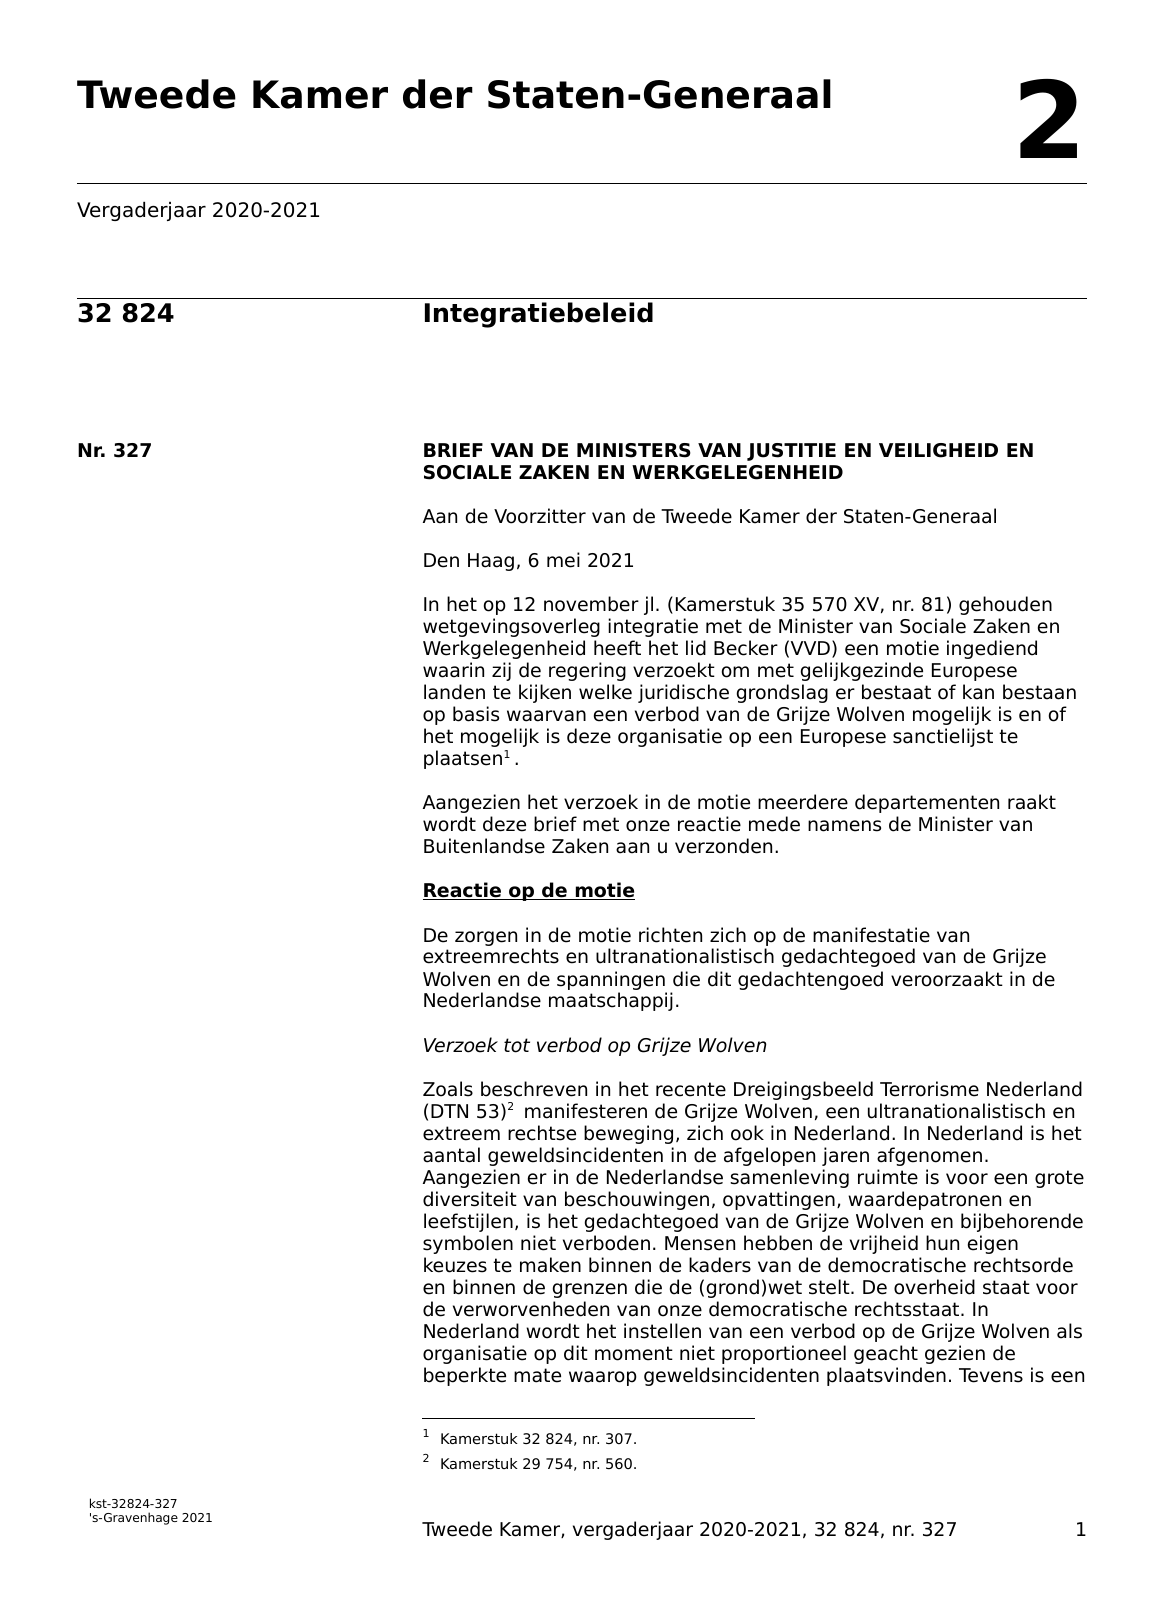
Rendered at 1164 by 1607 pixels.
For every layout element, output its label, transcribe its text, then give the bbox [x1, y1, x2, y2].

table_cell Vergaderjaar 2020-2021 [77, 184, 1087, 298]
text In het op 12 november jl. (Kamerstuk 35 570 XV, nr. 81) gehouden wetgevingsoverleg integratie met de Minister van Sociale Zaken en Werkgelegenheid heeft het lid Becker (VVD) een motie ingediend waarin zij de regering verzoekt om met gelijkgezinde Europese landen te kijken welke juridische grondslag er bestaat of kan bestaan op basis waarvan een verbod van de Grijze Wolven mogelijk is en of het mogelijk is deze organisatie op een Europese sanctielijst te plaatsen. [422, 594, 1087, 770]
text kst-32824-327 [88, 1497, 323, 1511]
subtitle Verzoek tot verbod op Grijze Wolven [422, 1034, 1087, 1057]
text Zoals beschreven in het recente Dreigingsbeeld Terrorisme Nederland (DTN 53) manifesteren de Grijze Wolven, een ultranationalistisch en extreem rechtse beweging, zich ook in Nederland. In Nederland is het aantal geweldsincidenten in de afgelopen jaren afgenomen. Aangezien er in de Nederlandse samenleving ruimte is voor een grote diversiteit van beschouwingen, opvattingen, waardepatronen en leefstijlen, is het gedachtegoed van de Grijze Wolven en bijbehorende symbolen niet verboden. Mensen hebben de vrijheid hun eigen keuzes te maken binnen de kaders van de democratische rechtsorde en binnen de grenzen die de (grond)wet stelt. De overheid staat voor de verworvenheden van onze democratische rechtsstaat. In Nederland wordt het instellen van een verbod op de Grijze Wolven als organisatie op dit moment niet proportioneel geacht gezien de beperkte mate waarop geweldsincidenten plaatsvinden. Tevens is een [422, 1079, 1087, 1386]
text De zorgen in de motie richten zich op de manifestatie van extreemrechts en ultranationalistisch gedachtegoed van de Grijze Wolven en de spanningen die dit gedachtengoed veroorzaakt in de Nederlandse maatschappij. [422, 924, 1087, 1012]
subtitle Reactie op de motie [422, 880, 1087, 902]
text Aan de Voorzitter van de Tweede Kamer der Staten-Generaal [422, 506, 1087, 528]
text Kamerstuk 29 754, nr. 560. [422, 1452, 1087, 1474]
subtitle 32 824 Integratiebeleid [77, 299, 1087, 329]
text Kamerstuk 32 824, nr. 307. [422, 1427, 1087, 1449]
table_header 2 [886, 59, 1087, 183]
text Den Haag, 6 mei 2021 [422, 550, 1087, 572]
text Aangezien het verzoek in de motie meerdere departementen raakt wordt deze brief met onze reactie mede namens de Minister van Buitenlandse Zaken aan u verzonden. [422, 792, 1087, 858]
table_header Tweede Kamer der Staten-Generaal [77, 59, 886, 183]
text 's-Gravenhage 2021 [88, 1511, 323, 1525]
subtitle Nr. 327 BRIEF VAN DE MINISTERS VAN JUSTITIE EN VEILIGHEID EN SOCIALE ZAKEN EN WERKGELEGENHEID [77, 440, 1087, 484]
